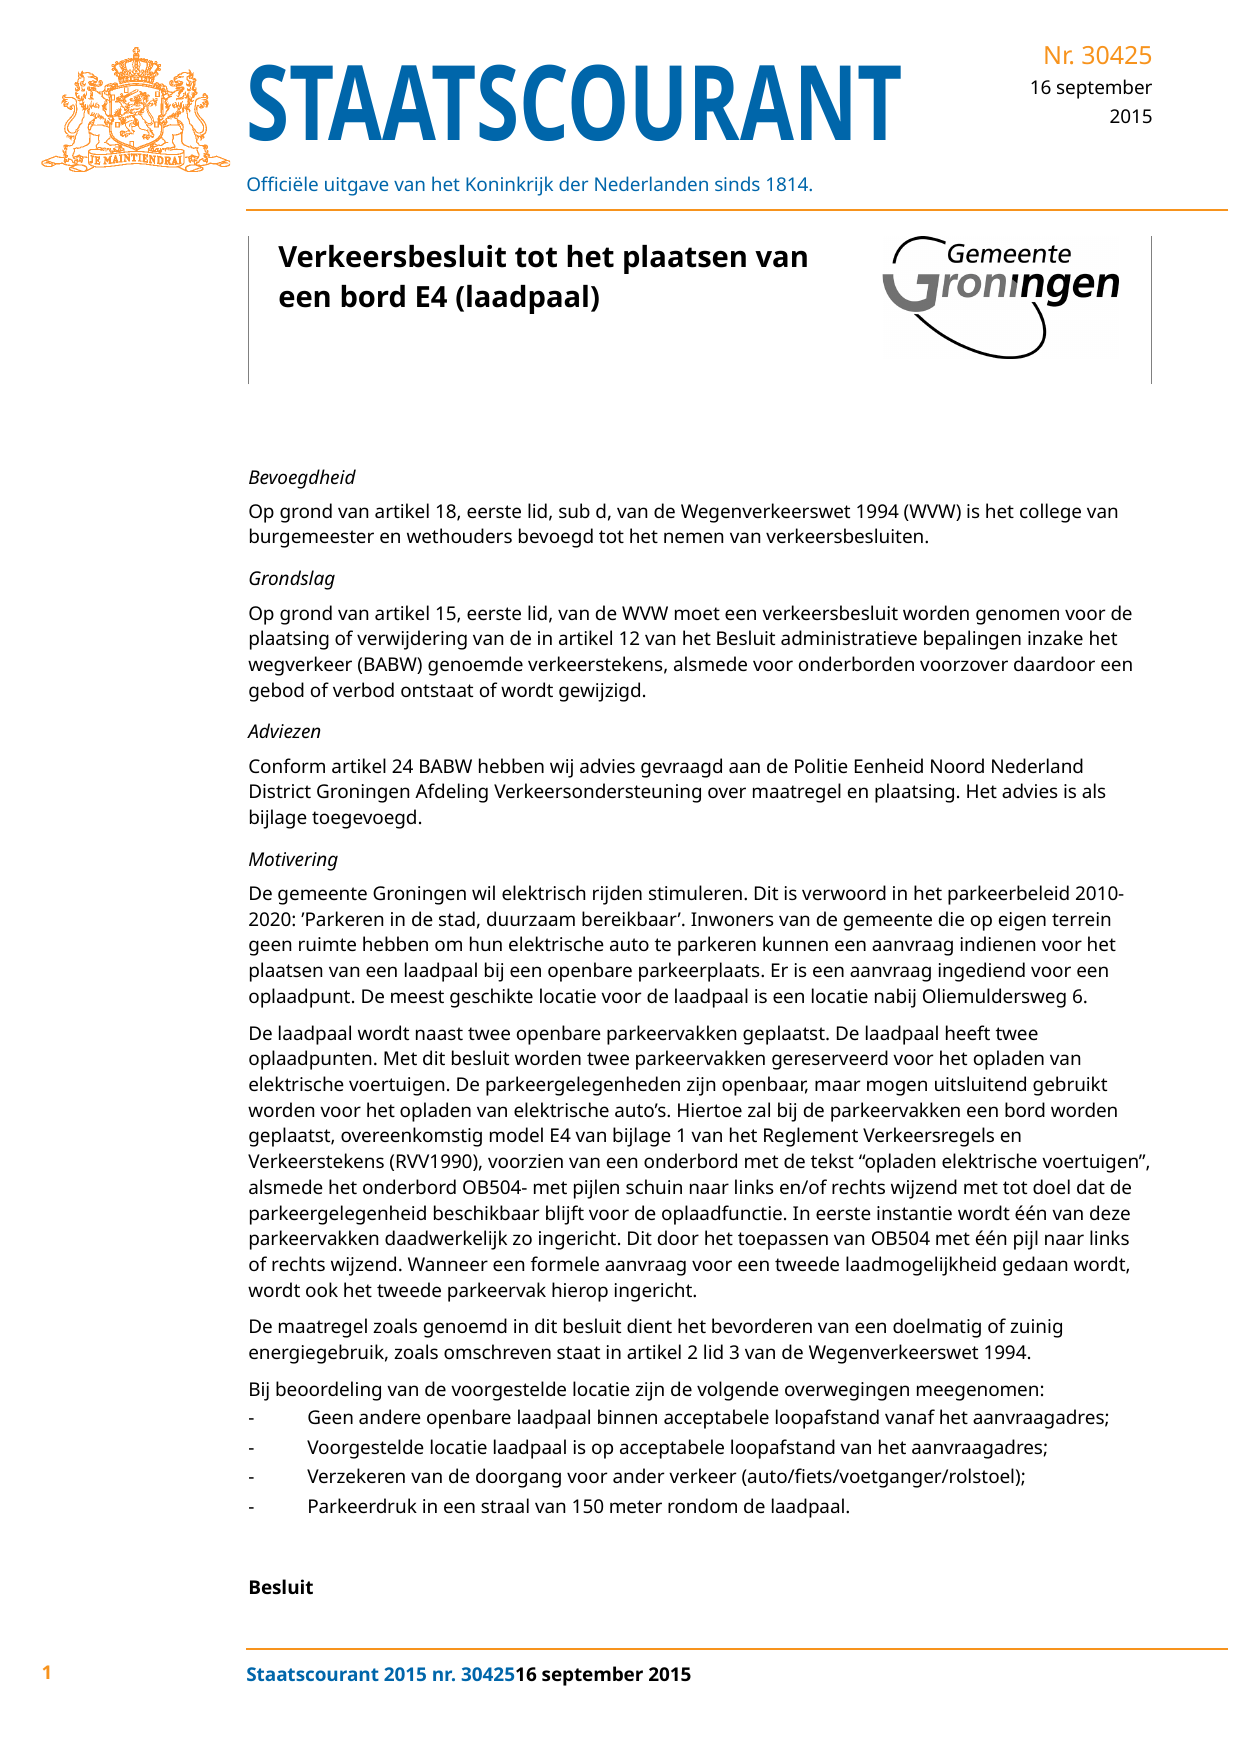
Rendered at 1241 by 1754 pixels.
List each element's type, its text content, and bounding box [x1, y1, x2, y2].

text Besluit [248, 1574, 1152, 1600]
picture [882, 236, 1119, 359]
text Op grond van artikel 18, eerste lid, sub d, van de Wegenverkeerswet 1994 (WVW) is het college van burgemeester en wethouders bevoegd tot het nemen van verkeersbesluiten. [248, 498, 1152, 549]
table_header Verkeersbesluit tot het plaatsen van een bord E4 (laadpaal) [249, 236, 850, 384]
text Grondslag [248, 566, 1152, 591]
table_header [850, 359, 1151, 384]
picture [41, 47, 231, 172]
text De maatregel zoals genoemd in dit besluit dient het bevorderen van een doelmatig of zuinig energiegebruik, zoals omschreven staat in artikel 2 lid 3 van de Wegenverkeerswet 1994. [248, 1314, 1152, 1365]
text Bij beoordeling van de voorgestelde locatie zijn de volgende overwegingen meegenomen: [248, 1376, 1152, 1402]
text De laadpaal wordt naast twee openbare parkeervakken geplaatst. De laadpaal heeft twee oplaadpunten. Met dit besluit worden twee parkeervakken gereserveerd voor het opladen van elektrische voertuigen. De parkeergelegenheden zijn openbaar, maar mogen uitsluitend gebruikt worden voor het opladen van elektrische auto’s. Hiertoe zal bij de parkeervakken een bord worden geplaatst, overeenkomstig model E4 van bijlage 1 van het Reglement Verkeersregels en Verkeerstekens (RVV1990), voorzien van een onderbord met de tekst “opladen elektrische voertuigen”, alsmede het onderbord OB504- met pijlen schuin naar links en/of rechts wijzend met tot doel dat de parkeergelegenheid beschikbaar blijft voor de oplaadfunctie. In eerste instantie wordt één van deze parkeervakken daadwerkelijk zo ingericht. Dit door het toepassen van OB504 met één pijl naar links of rechts wijzend. Wanneer een formele aanvraag voor een tweede laadmogelijkheid gedaan wordt, wordt ook het tweede parkeervak hierop ingericht. [248, 1020, 1152, 1303]
text Adviezen [248, 719, 1152, 744]
text Bevoegdheid [248, 464, 1152, 490]
text Motivering [248, 846, 1152, 872]
list Geen andere openbare laadpaal binnen acceptabele loopafstand vanaf het aanvraagadres; [248, 1404, 1152, 1430]
text Op grond van artikel 15, eerste lid, van de WVW moet een verkeersbesluit worden genomen voor de plaatsing of verwijdering van de in artikel 12 van het Besluit administratieve bepalingen inzake het wegverkeer (BABW) genoemde verkeerstekens, alsmede voor onderborden voorzover daardoor een gebod of verbod ontstaat of wordt gewijzigd. [248, 600, 1152, 703]
text De gemeente Groningen wil elektrisch rijden stimuleren. Dit is verwoord in het parkeerbeleid 2010-2020: ’Parkeren in de stad, duurzaam bereikbaar’. Inwoners van de gemeente die op eigen terrein geen ruimte hebben om hun elektrische auto te parkeren kunnen een aanvraag indienen voor het plaatsen van een laadpaal bij een openbare parkeerplaats. Er is een aanvraag ingediend voor een oplaadpunt. De meest geschikte locatie voor de laadpaal is een locatie nabij Oliemuldersweg 6. [248, 880, 1152, 1009]
list Parkeerdruk in een straal van 150 meter rondom de laadpaal. [248, 1493, 1152, 1519]
table_header [850, 236, 882, 358]
text Conform artikel 24 BABW hebben wij advies gevraagd aan de Politie Eenheid Noord Nederland District Groningen Afdeling Verkeersondersteuning over maatregel en plaatsing. Het advies is als bijlage toegevoegd. [248, 753, 1152, 830]
list Verzekeren van de doorgang voor ander verkeer (auto/fiets/voetganger/rolstoel); [248, 1464, 1152, 1489]
list Voorgestelde locatie laadpaal is op acceptabele loopafstand van het aanvraagadres; [248, 1434, 1152, 1460]
table_header [1119, 236, 1151, 358]
